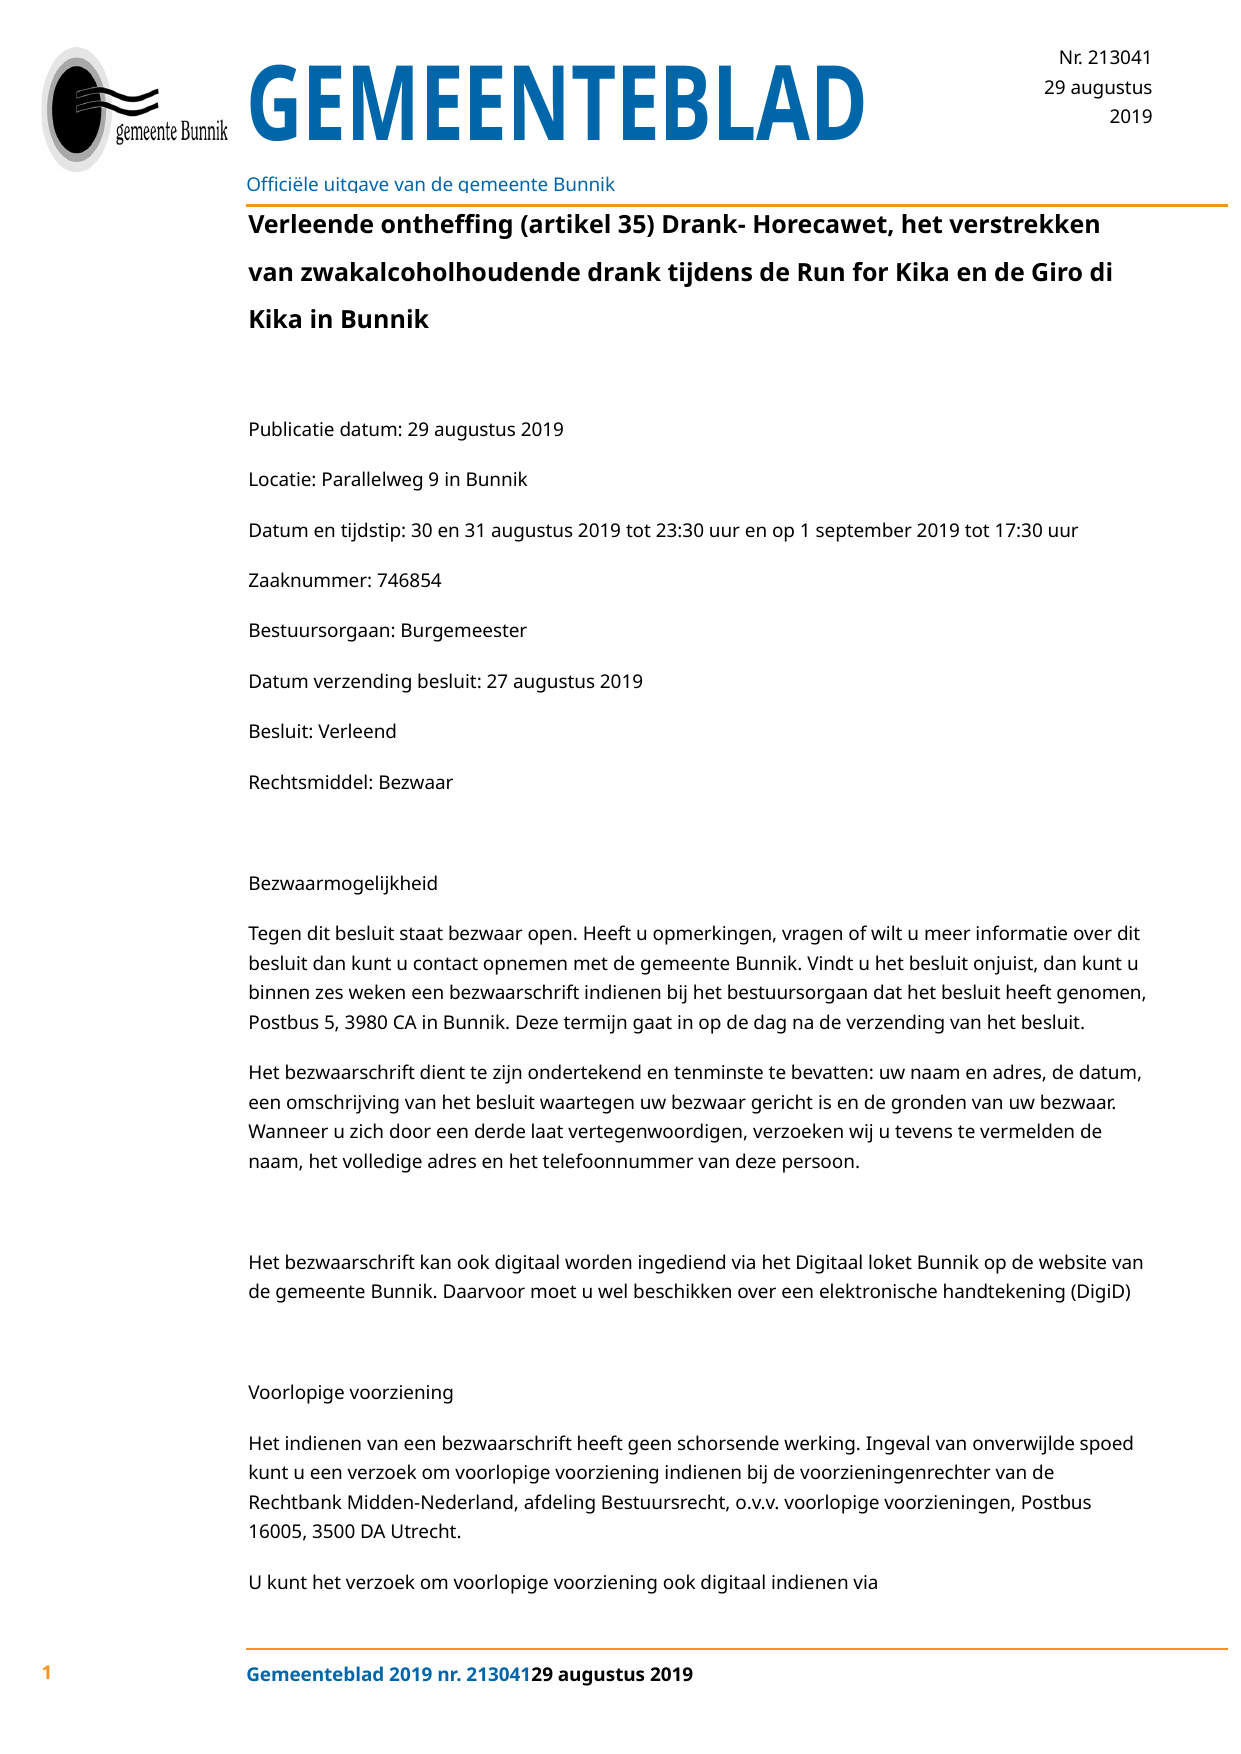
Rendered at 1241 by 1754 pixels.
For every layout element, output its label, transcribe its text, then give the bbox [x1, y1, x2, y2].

text Het bezwaarschrift kan ook digitaal worden ingediend via het Digitaal loket Bunnik op de website van de gemeente Bunnik. Daarvoor moet u wel beschikken over een elektronische handtekening (DigiD) [248, 1249, 1152, 1304]
text Het bezwaarschrift dient te zijn ondertekend en tenminste te bevatten: uw naam en adres, de datum, een omschrijving van het besluit waartegen uw bezwaar gericht is en de gronden van uw bezwaar. Wanneer u zich door een derde laat vertegenwoordigen, verzoeken wij u tevens te vermelden de naam, het volledige adres en het telefoonnummer van deze persoon. [248, 1059, 1152, 1174]
text Verleende ontheffing (artikel 35) Drank- Horecawet, het verstrekken van zwakalcoholhoudende drank tijdens de Run for Kika en de Giro di Kika in Bunnik [248, 207, 1152, 336]
text Het indienen van een bezwaarschrift heeft geen schorsende werking. Ingeval van onverwijlde spoed kunt u een verzoek om voorlopige voorziening indienen bij de voorzieningenrechter van de Rechtbank Midden-Nederland, afdeling Bestuursrecht, o.v.v. voorlopige voorzieningen, Postbus 16005, 3500 DA Utrecht. [248, 1430, 1152, 1544]
text Besluit: Verleend [248, 718, 1152, 744]
text U kunt het verzoek om voorlopige voorziening ook digitaal indienen via [248, 1569, 1152, 1594]
text Datum en tijdstip: 30 en 31 augustus 2019 tot 23:30 uur en op 1 september 2019 tot 17:30 uur [248, 517, 1152, 542]
text Tegen dit besluit staat bezwaar open. Heeft u opmerkingen, vragen of wilt u meer informatie over dit besluit dan kunt u contact opnemen met de gemeente Bunnik. Vindt u het besluit onjuist, dan kunt u binnen zes weken een bezwaarschrift indienen bij het bestuursorgaan dat het besluit heeft genomen, Postbus 5, 3980 CA in Bunnik. Deze termijn gaat in op de dag na de verzending van het besluit. [248, 920, 1152, 1034]
picture [41, 47, 231, 172]
text Voorlopige voorziening [248, 1379, 1152, 1405]
text Datum verzending besluit: 27 augustus 2019 [248, 668, 1152, 694]
text Bezwaarmogelijkheid [248, 870, 1152, 895]
text Zaaknummer: 746854 [248, 567, 1152, 593]
text Publicatie datum: 29 augustus 2019 [248, 416, 1152, 442]
text Locatie: Parallelweg 9 in Bunnik [248, 466, 1152, 492]
text Bestuursorgaan: Burgemeester [248, 618, 1152, 643]
text Rechtsmiddel: Bezwaar [248, 769, 1152, 794]
